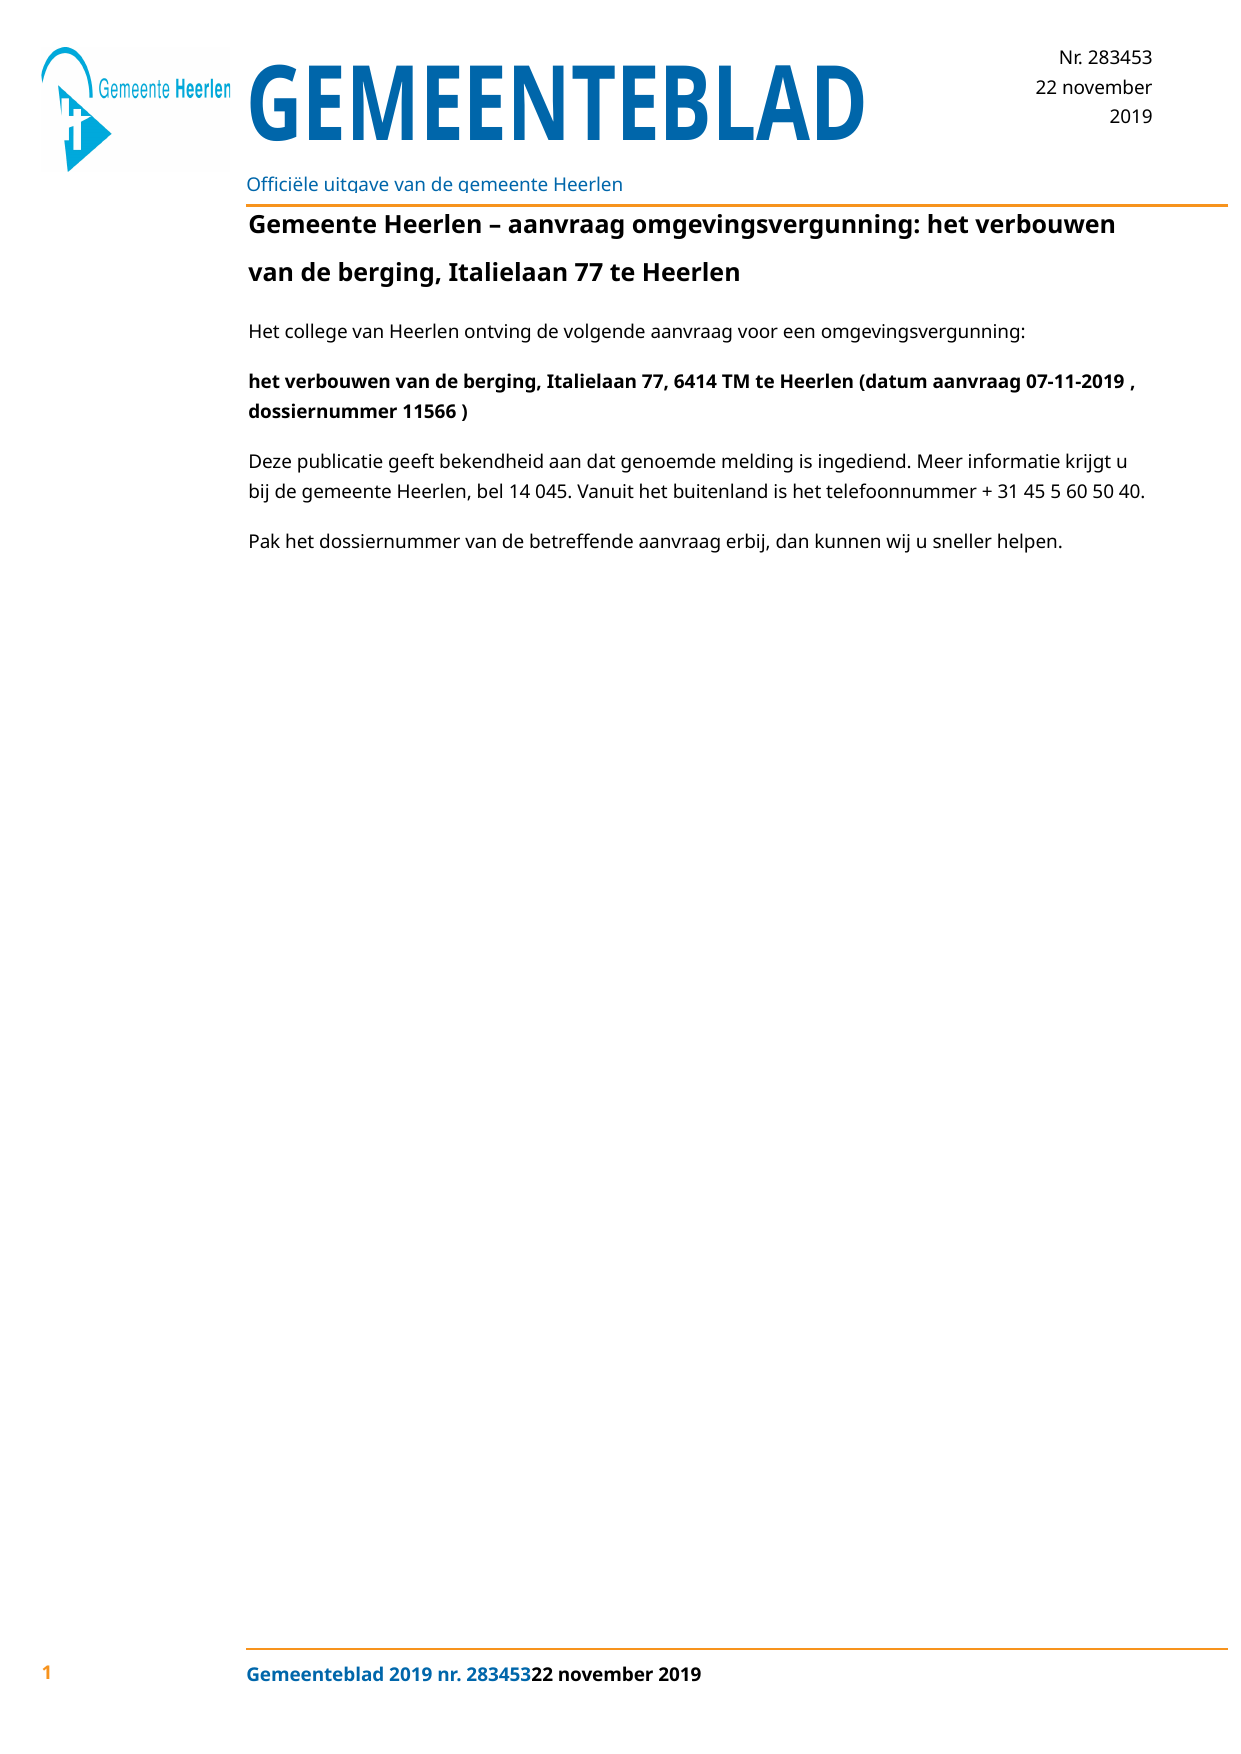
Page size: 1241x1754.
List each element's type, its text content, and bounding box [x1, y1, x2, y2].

text Pak het dossiernummer van de betreffende aanvraag erbij, dan kunnen wij u sneller helpen. [248, 528, 1152, 554]
text Het college van Heerlen ontving de volgende aanvraag voor een omgevingsvergunning: [248, 318, 1152, 344]
picture [41, 47, 59, 70]
text het verbouwen van de berging, Italielaan 77, 6414 TM te Heerlen (datum aanvraag 07-11-2019 , dossiernummer 11566 ) [248, 368, 1152, 424]
text Gemeente Heerlen – aanvraag omgevingsvergunning: het verbouwen van de berging, Italielaan 77 te Heerlen [248, 207, 1152, 288]
picture [41, 47, 231, 172]
text Deze publicatie geeft bekendheid aan dat genoemde melding is ingediend. Meer informatie krijgt u bij de gemeente Heerlen, bel 14 045. Vanuit het buitenland is het telefoonnummer + 31 45 5 60 50 40. [248, 448, 1152, 504]
